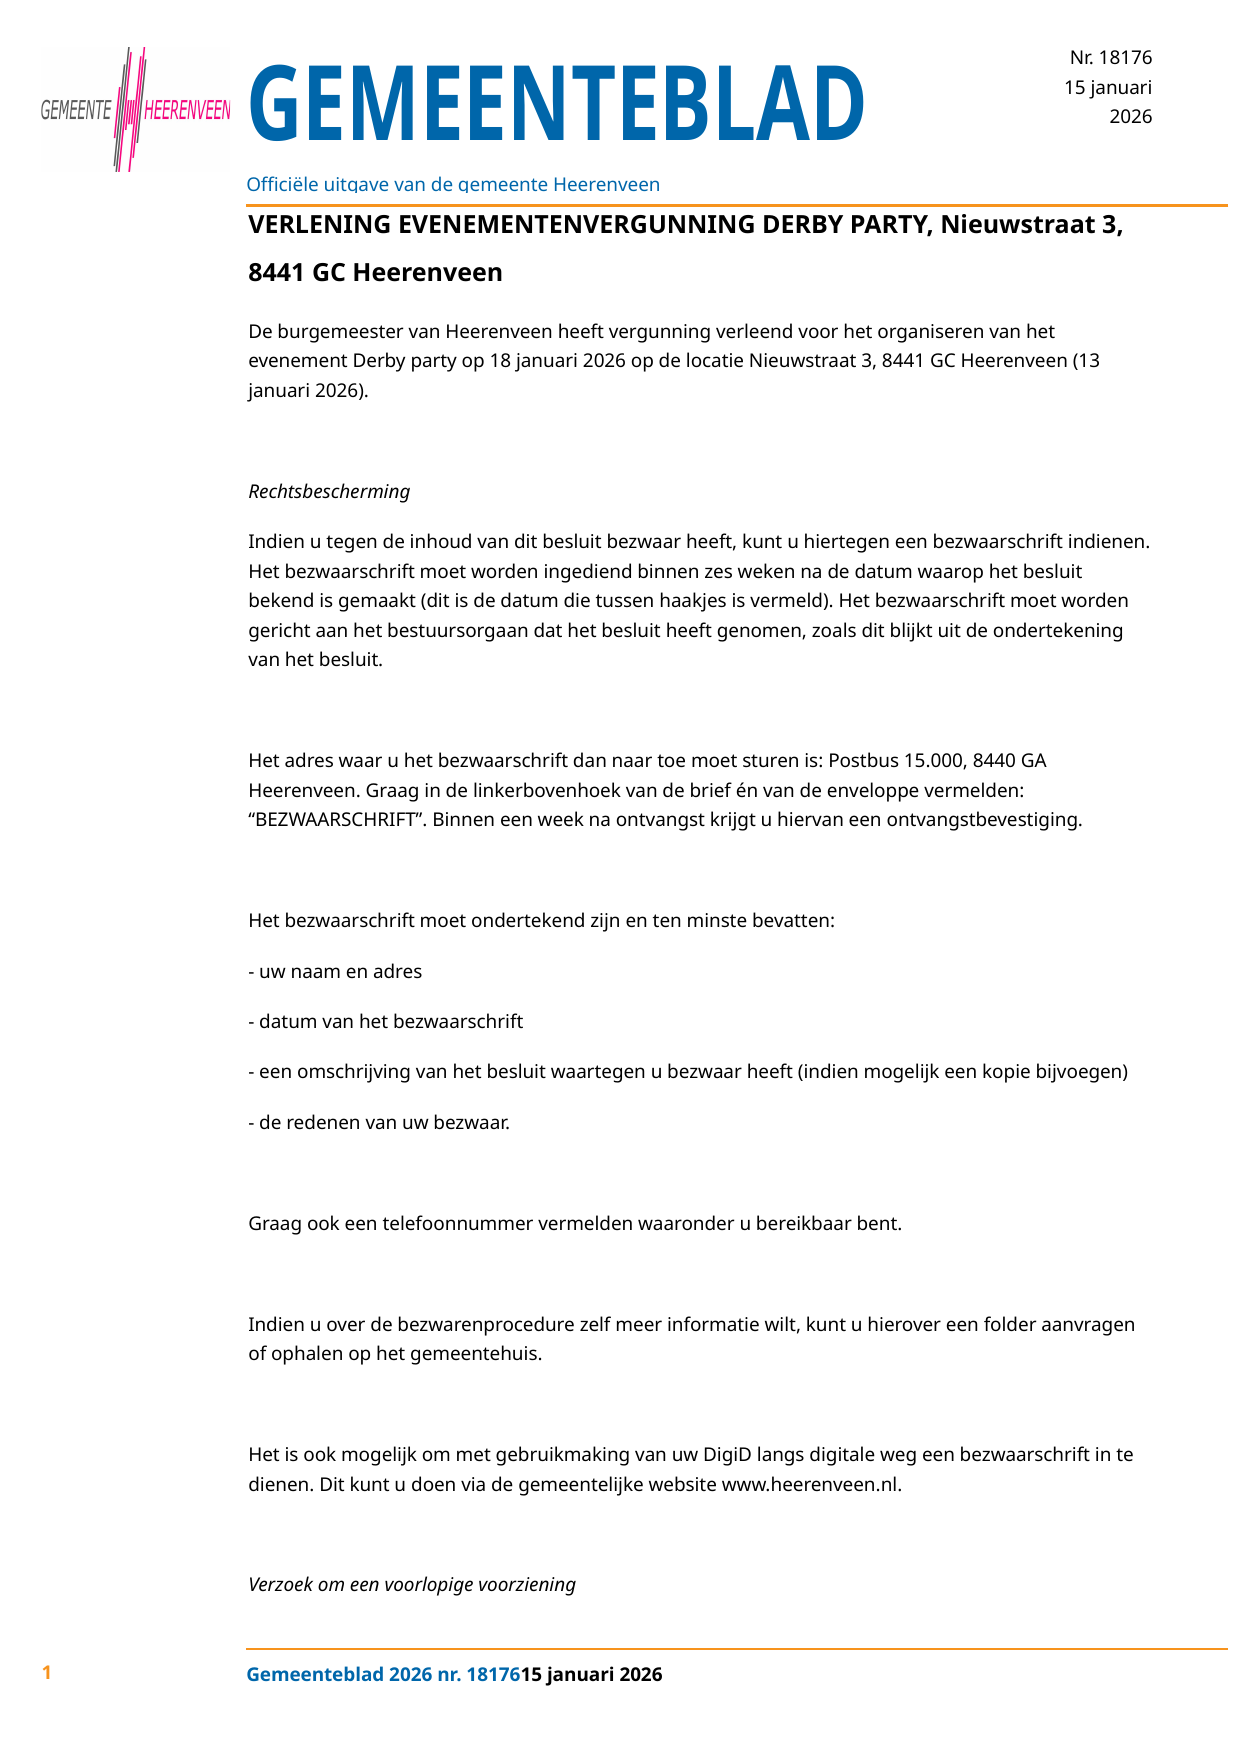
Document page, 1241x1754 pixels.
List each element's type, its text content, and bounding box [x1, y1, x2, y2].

picture [41, 47, 231, 172]
text VERLENING EVENEMENTENVERGUNNING DERBY PARTY, Nieuwstraat 3, 8441 GC Heerenveen [248, 207, 1152, 288]
text - datum van het bezwaarschrift [248, 1008, 1152, 1034]
text Het is ook mogelijk om met gebruikmaking van uw DigiD langs digitale weg een bezwaarschrift in te dienen. Dit kunt u doen via de gemeentelijke website www.heerenveen.nl. [248, 1441, 1152, 1497]
text Het bezwaarschrift moet ondertekend zijn en ten minste bevatten: [248, 907, 1152, 933]
text Graag ook een telefoonnummer vermelden waaronder u bereikbaar bent. [248, 1210, 1152, 1236]
text De burgemeester van Heerenveen heeft vergunning verleend voor het organiseren van het evenement Derby party op 18 januari 2026 op de locatie Nieuwstraat 3, 8441 GC Heerenveen (13 januari 2026). [248, 318, 1152, 403]
text - de redenen van uw bezwaar. [248, 1109, 1152, 1135]
text - een omschrijving van het besluit waartegen u bezwaar heeft (indien mogelijk een kopie bijvoegen) [248, 1059, 1152, 1084]
text Verzoek om een voorlopige voorziening [248, 1572, 1152, 1597]
text Indien u tegen de inhoud van dit besluit bezwaar heeft, kunt u hiertegen een bezwaarschrift indienen. Het bezwaarschrift moet worden ingediend binnen zes weken na de datum waarop het besluit bekend is gemaakt (dit is de datum die tussen haakjes is vermeld). Het bezwaarschrift moet worden gericht aan het bestuursorgaan dat het besluit heeft genomen, zoals dit blijkt uit de ondertekening van het besluit. [248, 528, 1152, 672]
text Indien u over de bezwarenprocedure zelf meer informatie wilt, kunt u hierover een folder aanvragen of ophalen op het gemeentehuis. [248, 1311, 1152, 1366]
text Het adres waar u het bezwaarschrift dan naar toe moet sturen is: Postbus 15.000, 8440 GA Heerenveen. Graag in de linkerbovenhoek van de brief én van de enveloppe vermelden: “BEZWAARSCHRIFT”. Binnen een week na ontvangst krijgt u hiervan een ontvangstbevestiging. [248, 747, 1152, 832]
text Rechtsbescherming [248, 478, 1152, 504]
text - uw naam en adres [248, 958, 1152, 984]
